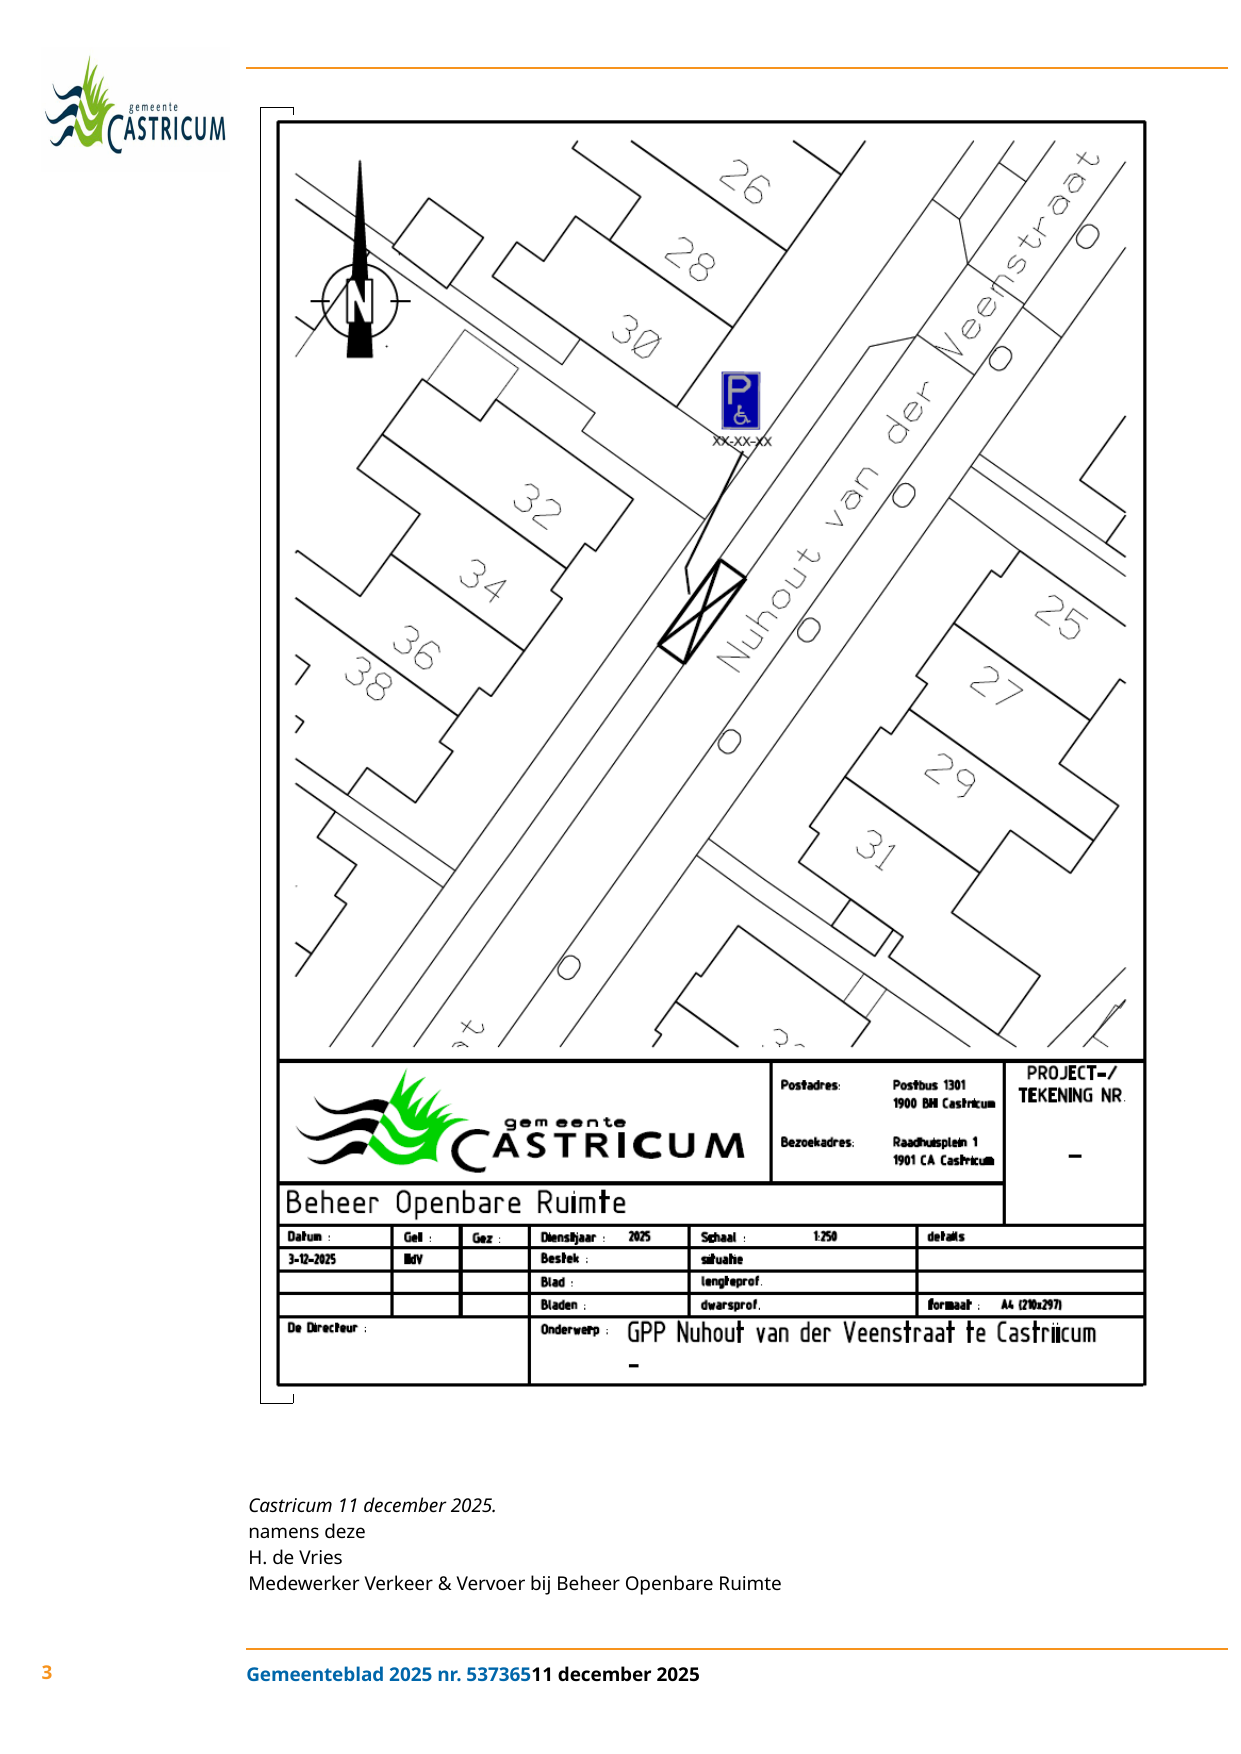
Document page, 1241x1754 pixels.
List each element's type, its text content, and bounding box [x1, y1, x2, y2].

text H. de Vries [248, 1544, 1152, 1570]
picture [41, 47, 231, 172]
text Castricum 11 december 2025. [248, 1492, 1152, 1518]
text namens deze [248, 1518, 1152, 1544]
picture [268, 115, 1155, 1394]
text Medewerker Verkeer & Vervoer bij Beheer Openbare Ruimte [248, 1570, 1152, 1595]
